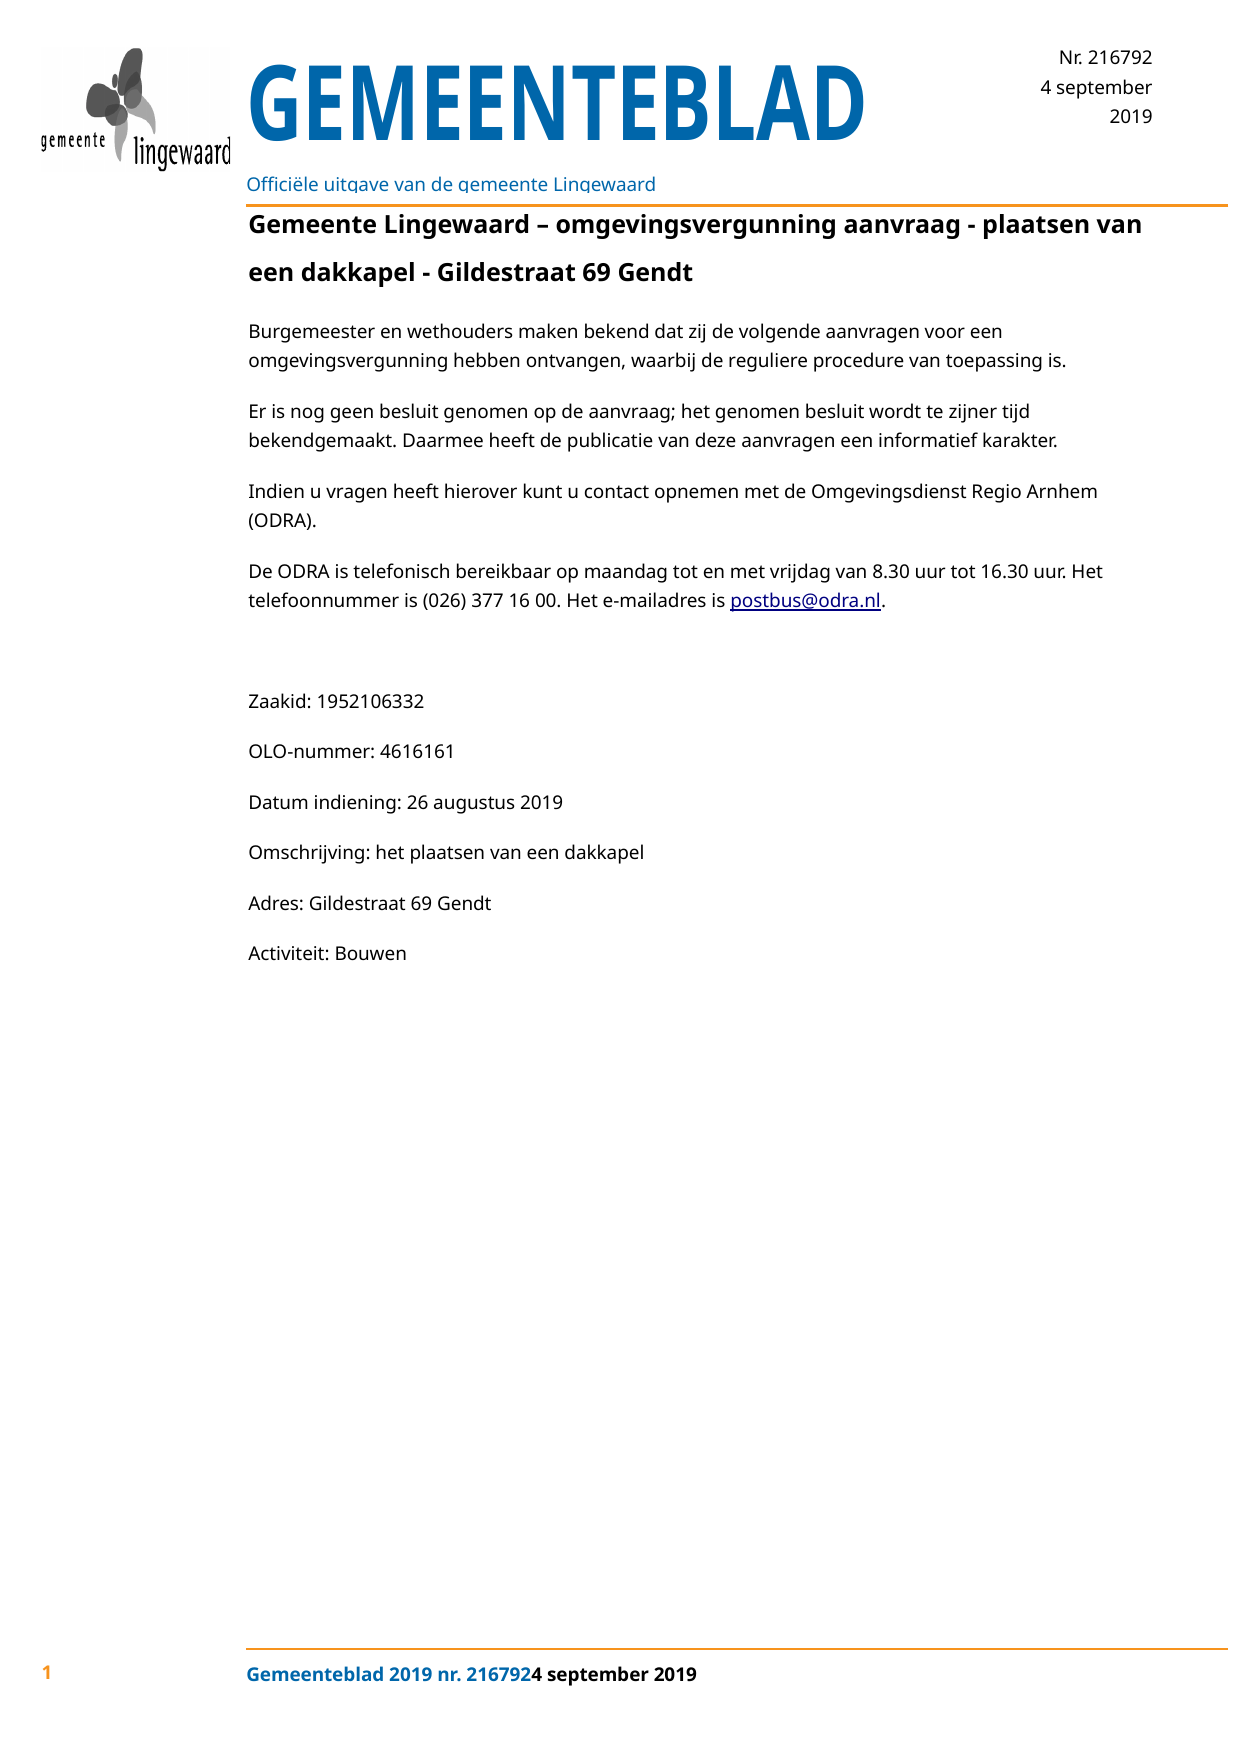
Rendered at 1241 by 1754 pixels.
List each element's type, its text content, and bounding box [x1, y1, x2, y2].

text Indien u vragen heeft hierover kunt u contact opnemen met de Omgevingsdienst Regio Arnhem (ODRA). [248, 478, 1152, 533]
text Activiteit: Bouwen [248, 940, 1152, 966]
text Adres: Gildestraat 69 Gendt [248, 890, 1152, 916]
text Omschrijving: het plaatsen van een dakkapel [248, 839, 1152, 865]
picture [41, 47, 231, 172]
text Zaakid: 1952106332 [248, 688, 1152, 714]
text OLO-nummer: 4616161 [248, 739, 1152, 764]
text Er is nog geen besluit genomen op de aanvraag; het genomen besluit wordt te zijner tijd bekendgemaakt. Daarmee heeft de publicatie van deze aanvragen een informatief karakter. [248, 398, 1152, 453]
text Gemeente Lingewaard – omgevingsvergunning aanvraag - plaatsen van een dakkapel - Gildestraat 69 Gendt [248, 207, 1152, 288]
text Datum indiening: 26 augustus 2019 [248, 789, 1152, 815]
text Burgemeester en wethouders maken bekend dat zij de volgende aanvragen voor een omgevingsvergunning hebben ontvangen, waarbij de reguliere procedure van toepassing is. [248, 318, 1152, 373]
text De ODRA is telefonisch bereikbaar op maandag tot en met vrijdag van 8.30 uur tot 16.30 uur. Het telefoonnummer is (026) 377 16 00. Het e-mailadres is postbus@odra.nl. [248, 558, 1152, 613]
